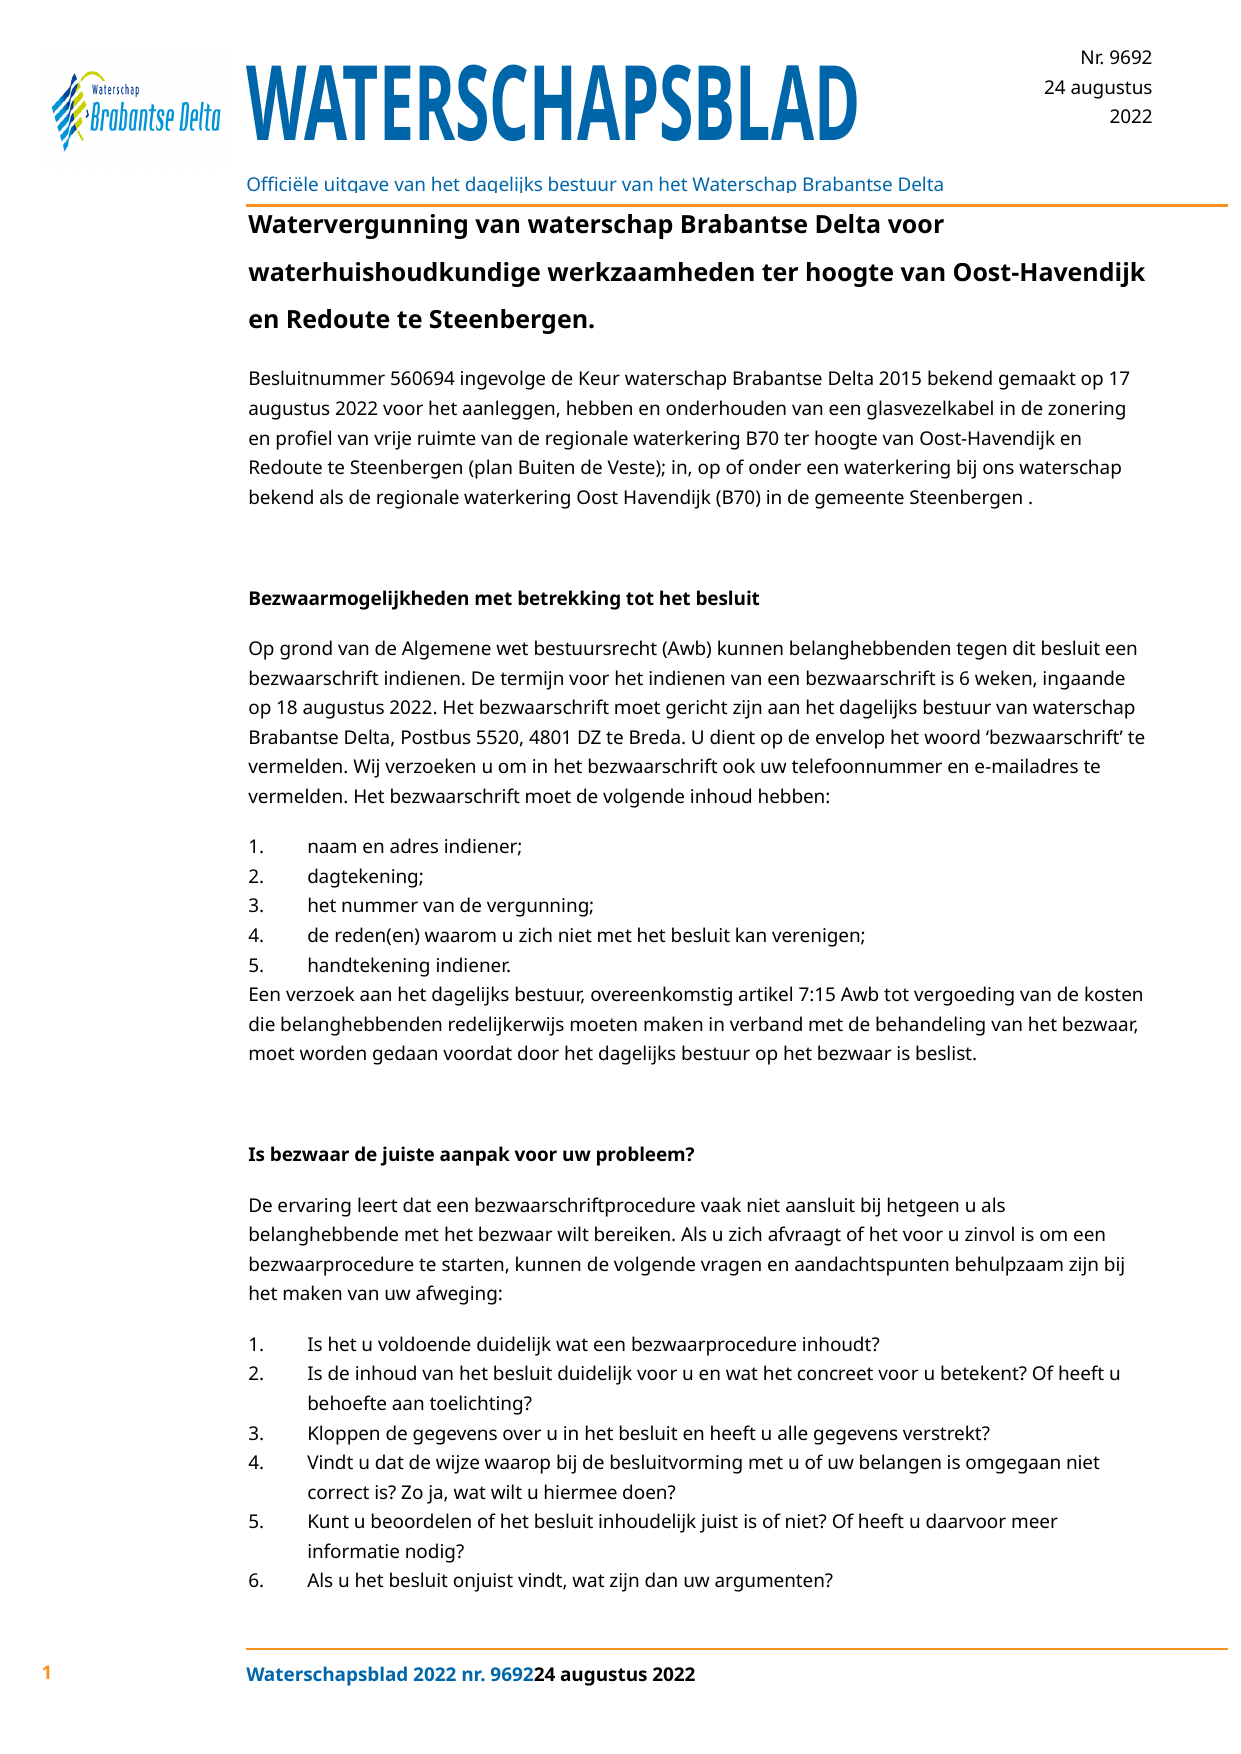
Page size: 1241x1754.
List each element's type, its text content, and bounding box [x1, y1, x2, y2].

list dagtekening; [248, 863, 1152, 889]
text Besluitnummer 560694 ingevolge de Keur waterschap Brabantse Delta 2015 bekend gemaakt op 17 augustus 2022 voor het aanleggen, hebben en onderhouden van een glasvezelkabel in de zonering en profiel van vrije ruimte van de regionale waterkering B70 ter hoogte van Oost-Havendijk en Redoute te Steenbergen (plan Buiten de Veste); in, op of onder een waterkering bij ons waterschap bekend als de regionale waterkering Oost Havendijk (B70) in de gemeente Steenbergen . [248, 366, 1152, 509]
list Als u het besluit onjuist vindt, wat zijn dan uw argumenten? [248, 1568, 1152, 1593]
picture [41, 47, 231, 172]
text Een verzoek aan het dagelijks bestuur, overeenkomstig artikel 7:15 Awb tot vergoeding van de kosten die belanghebbenden redelijkerwijs moeten maken in verband met de behandeling van het bezwaar, moet worden gedaan voordat door het dagelijks bestuur op het bezwaar is beslist. [248, 981, 1152, 1066]
list Kunt u beoordelen of het besluit inhoudelijk juist is of niet? Of heeft u daarvoor meer informatie nodig? [248, 1508, 1152, 1564]
text De ervaring leert dat een bezwaarschriftprocedure vaak niet aansluit bij hetgeen u als belanghebbende met het bezwaar wilt bereiken. Als u zich afvraagt of het voor u zinvol is om een bezwaarprocedure te starten, kunnen de volgende vragen en aandachtspunten behulpzaam zijn bij het maken van uw afweging: [248, 1192, 1152, 1306]
list naam en adres indiener; [248, 833, 1152, 859]
list Is de inhoud van het besluit duidelijk voor u en wat het concreet voor u betekent? Of heeft u behoefte aan toelichting? [248, 1361, 1152, 1416]
text Is bezwaar de juiste aanpak voor uw probleem? [248, 1141, 1152, 1167]
text Watervergunning van waterschap Brabantse Delta voor waterhuishoudkundige werkzaamheden ter hoogte van Oost-Havendijk en Redoute te Steenbergen. [248, 207, 1152, 336]
list Is het u voldoende duidelijk wat een bezwaarprocedure inhoudt? [248, 1331, 1152, 1357]
text Bezwaarmogelijkheden met betrekking tot het besluit [248, 585, 1152, 610]
list Vindt u dat de wijze waarop bij de besluitvorming met u of uw belangen is omgegaan niet correct is? Zo ja, wat wilt u hiermee doen? [248, 1449, 1152, 1504]
list handtekening indiener. [248, 952, 1152, 977]
text Op grond van de Algemene wet bestuursrecht (Awb) kunnen belanghebbenden tegen dit besluit een bezwaarschrift indienen. De termijn voor het indienen van een bezwaarschrift is 6 weken, ingaande op 18 augustus 2022. Het bezwaarschrift moet gericht zijn aan het dagelijks bestuur van waterschap Brabantse Delta, Postbus 5520, 4801 DZ te Breda. U dient op de envelop het woord ‘bezwaarschrift’ te vermelden. Wij verzoeken u om in het bezwaarschrift ook uw telefoonnummer en e‑mailadres te vermelden. Het bezwaarschrift moet de volgende inhoud hebben: [248, 635, 1152, 809]
list het nummer van de vergunning; [248, 893, 1152, 918]
list Kloppen de gegevens over u in het besluit en heeft u alle gegevens verstrekt? [248, 1420, 1152, 1445]
list de reden(en) waarom u zich niet met het besluit kan verenigen; [248, 922, 1152, 948]
